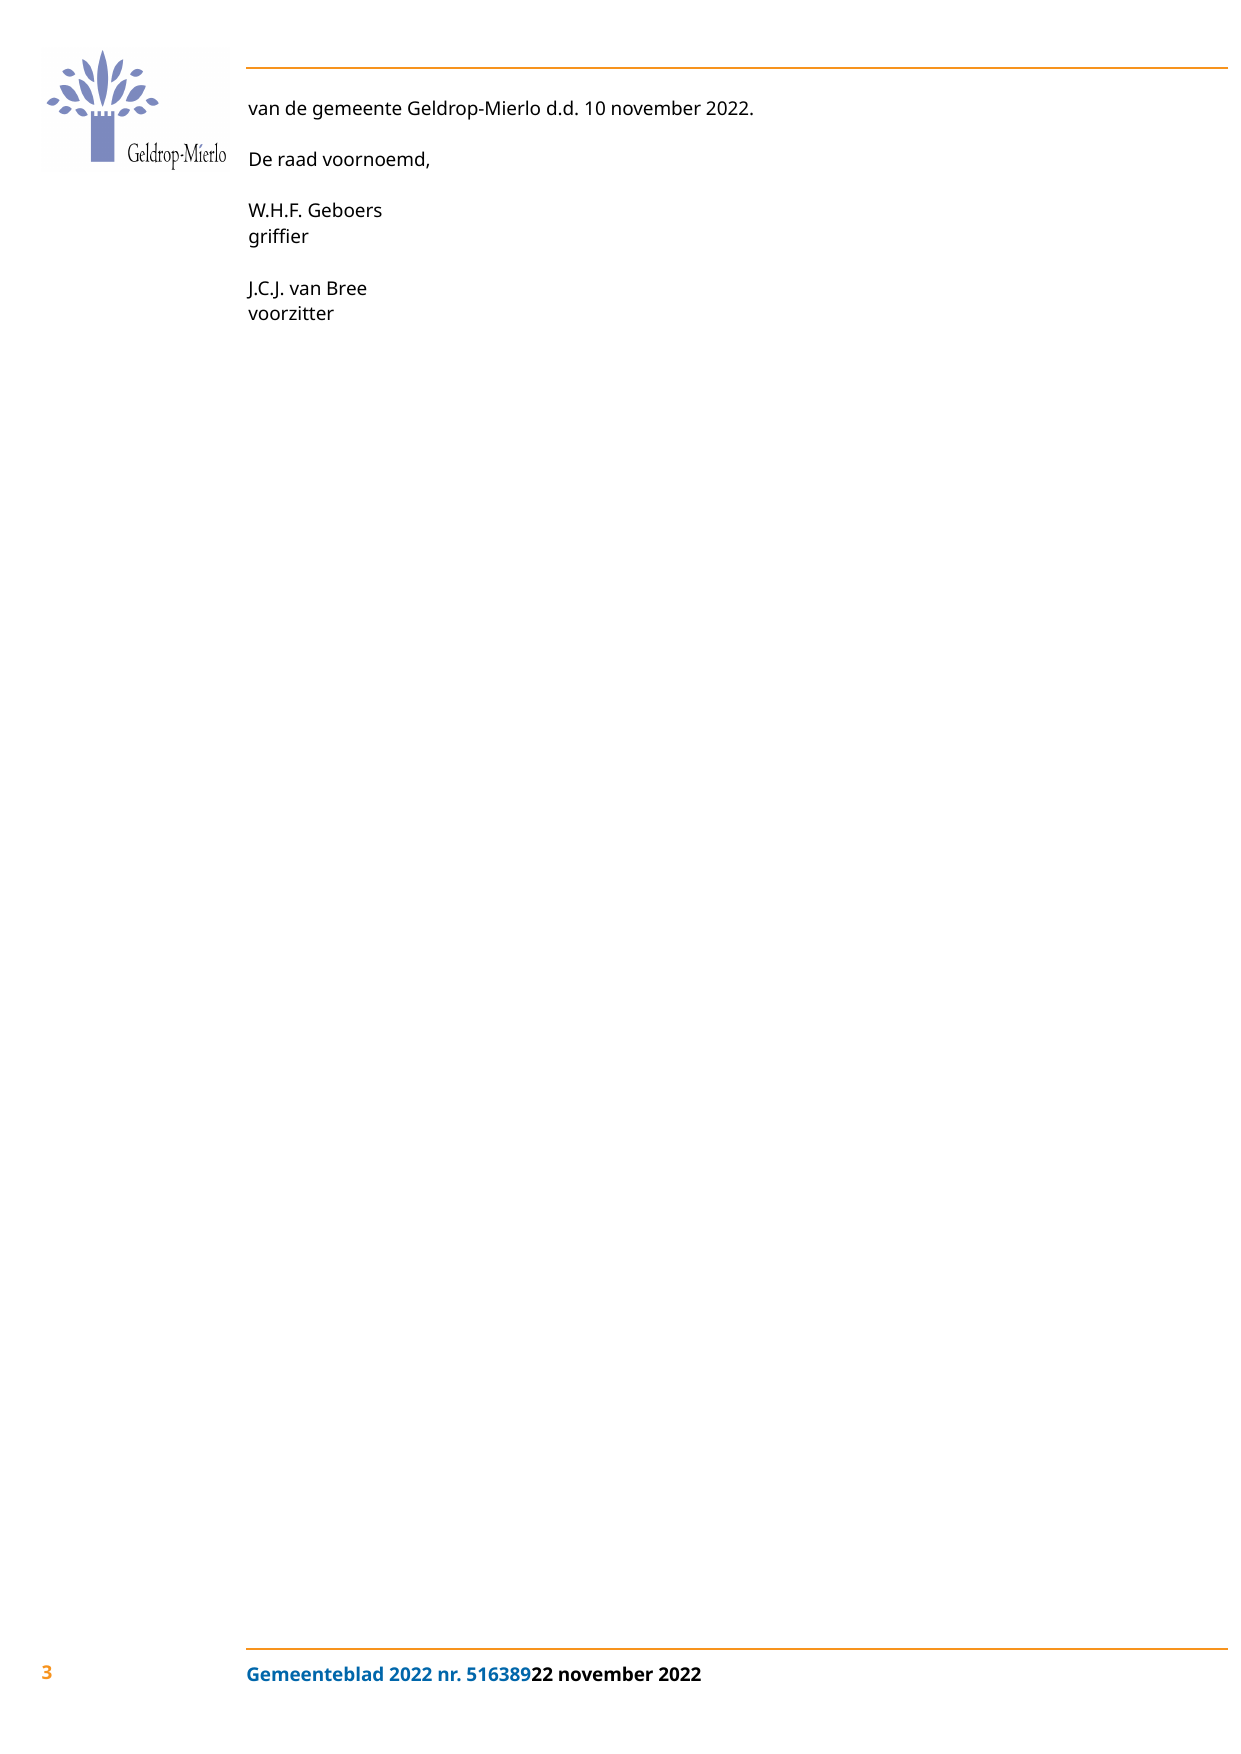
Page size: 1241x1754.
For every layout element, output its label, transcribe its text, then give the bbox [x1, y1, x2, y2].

text De raad voornoemd, [248, 146, 1152, 172]
text griffier [248, 223, 1152, 249]
text J.C.J. van Bree [248, 275, 1152, 301]
text voorzitter [248, 301, 1152, 326]
text van de gemeente Geldrop-Mierlo d.d. 10 november 2022. [248, 95, 1152, 121]
text W.H.F. Geboers [248, 198, 1152, 223]
picture [41, 47, 231, 172]
